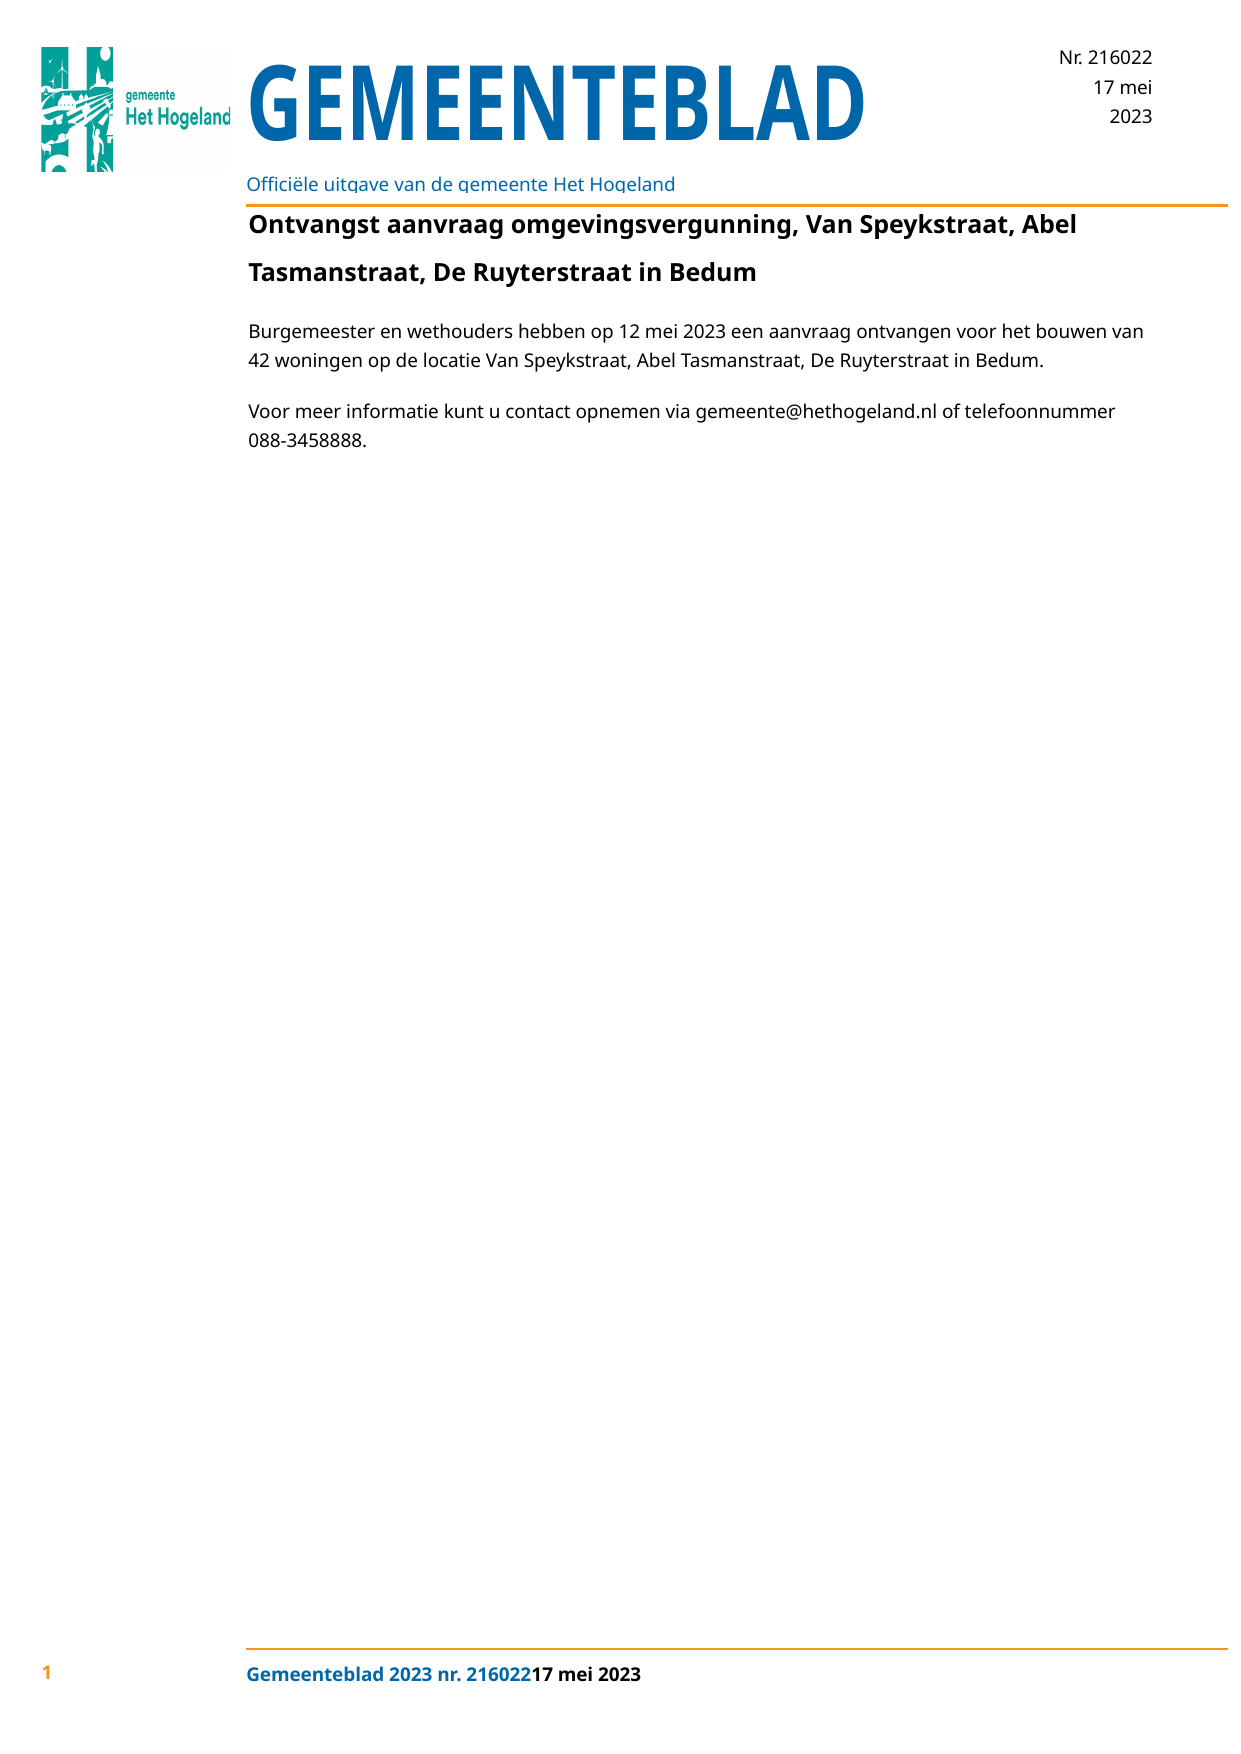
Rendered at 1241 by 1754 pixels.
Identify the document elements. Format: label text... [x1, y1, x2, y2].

text Burgemeester en wethouders hebben op 12 mei 2023 een aanvraag ontvangen voor het bouwen van 42 woningen op de locatie Van Speykstraat, Abel Tasmanstraat, De Ruyterstraat in Bedum. [248, 318, 1152, 373]
text Ontvangst aanvraag omgevingsvergunning, Van Speykstraat, Abel Tasmanstraat, De Ruyterstraat in Bedum [248, 207, 1152, 288]
picture [41, 47, 231, 172]
text Voor meer informatie kunt u contact opnemen via gemeente@hethogeland.nl of telefoonnummer 088-3458888. [248, 398, 1152, 453]
